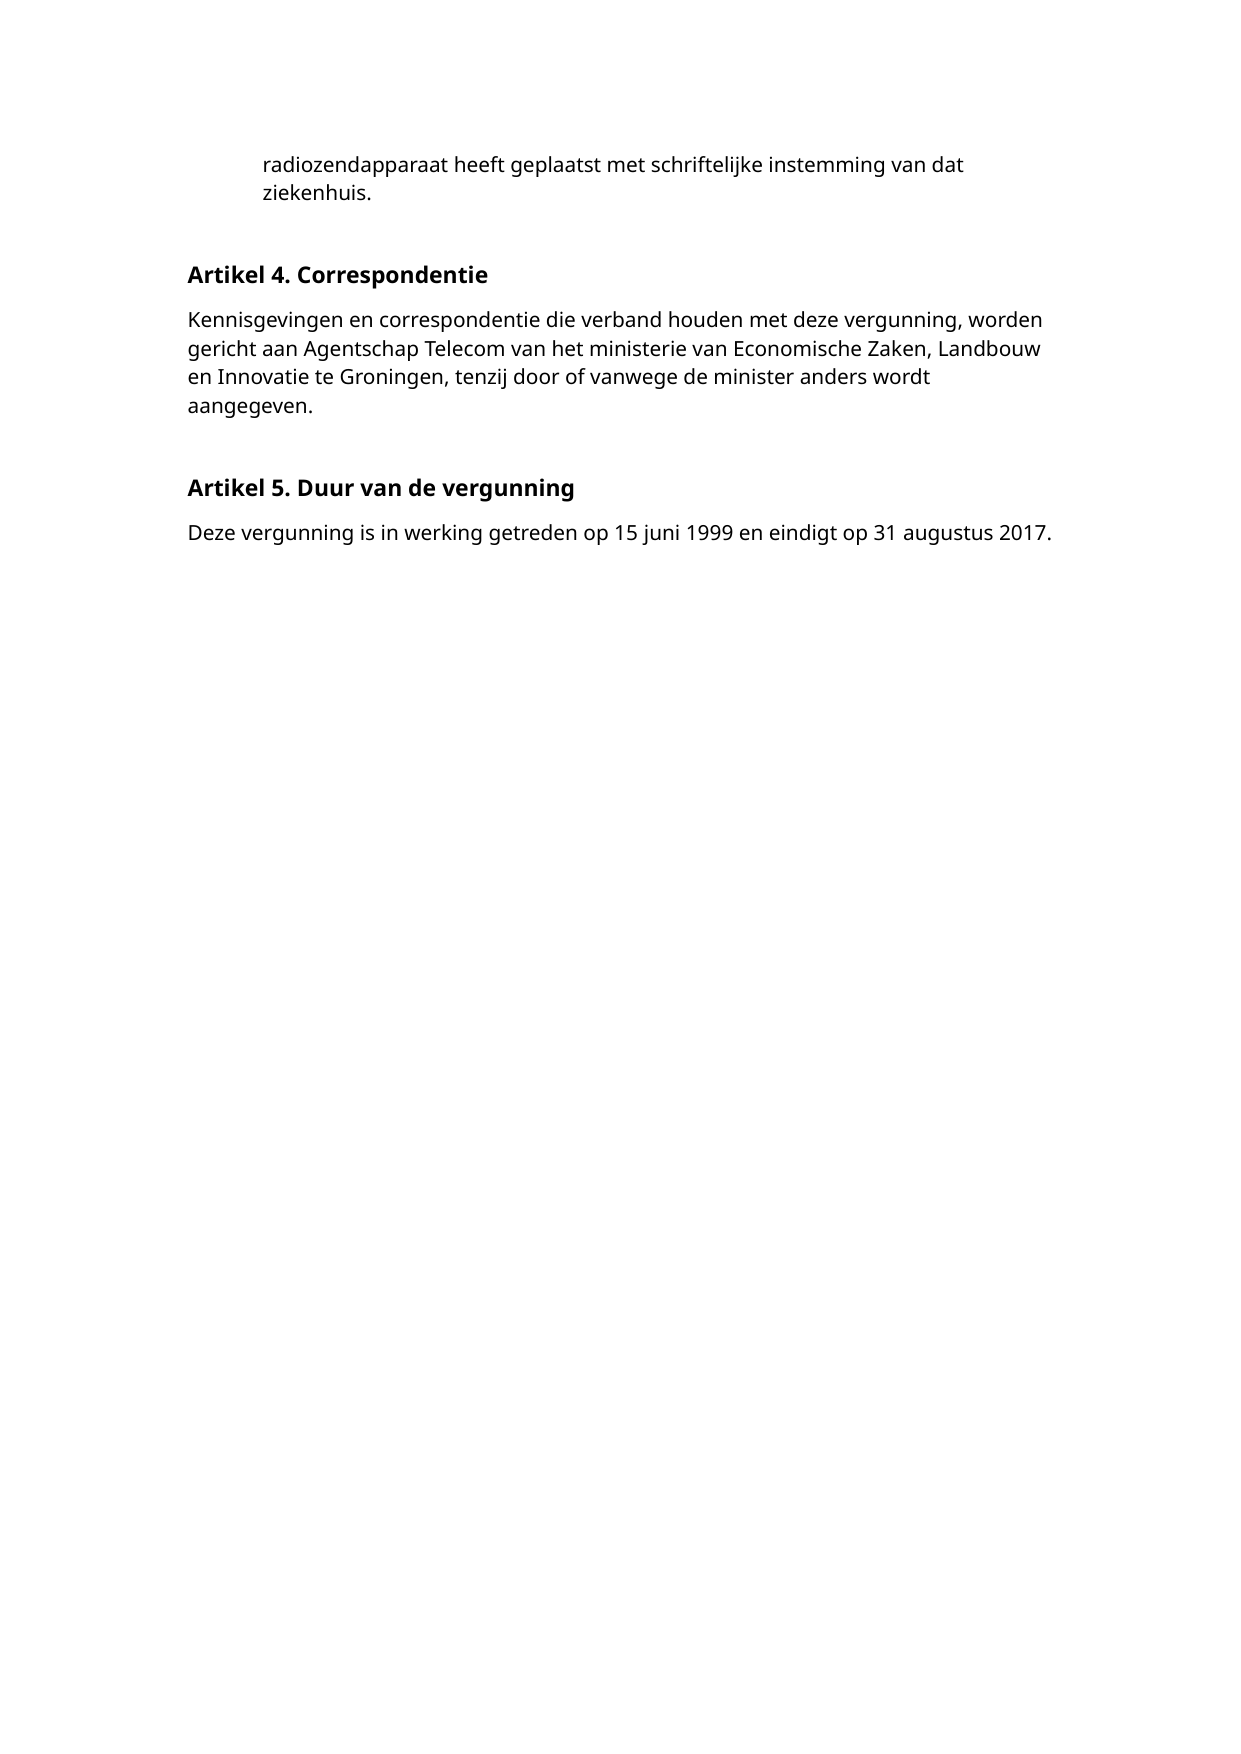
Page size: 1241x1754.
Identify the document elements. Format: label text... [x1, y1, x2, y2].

text Deze vergunning is in werking getreden op 15 juni 1999 en eindigt op 31 augustus 2017. [187, 518, 1053, 547]
text Kennisgevingen en correspondentie die verband houden met deze vergunning, worden gericht aan Agentschap Telecom van het ministerie van Economische Zaken, Landbouw en Innovatie te Groningen, tenzij door of vanwege de minister anders wordt aangegeven. [187, 306, 1053, 419]
subtitle Artikel 5. Duur van de vergunning [187, 472, 1053, 503]
subtitle Artikel 4. Correspondentie [187, 259, 1053, 291]
list radiozendapparaat heeft geplaatst met schriftelijke instemming van dat ziekenhuis. [187, 150, 1053, 207]
